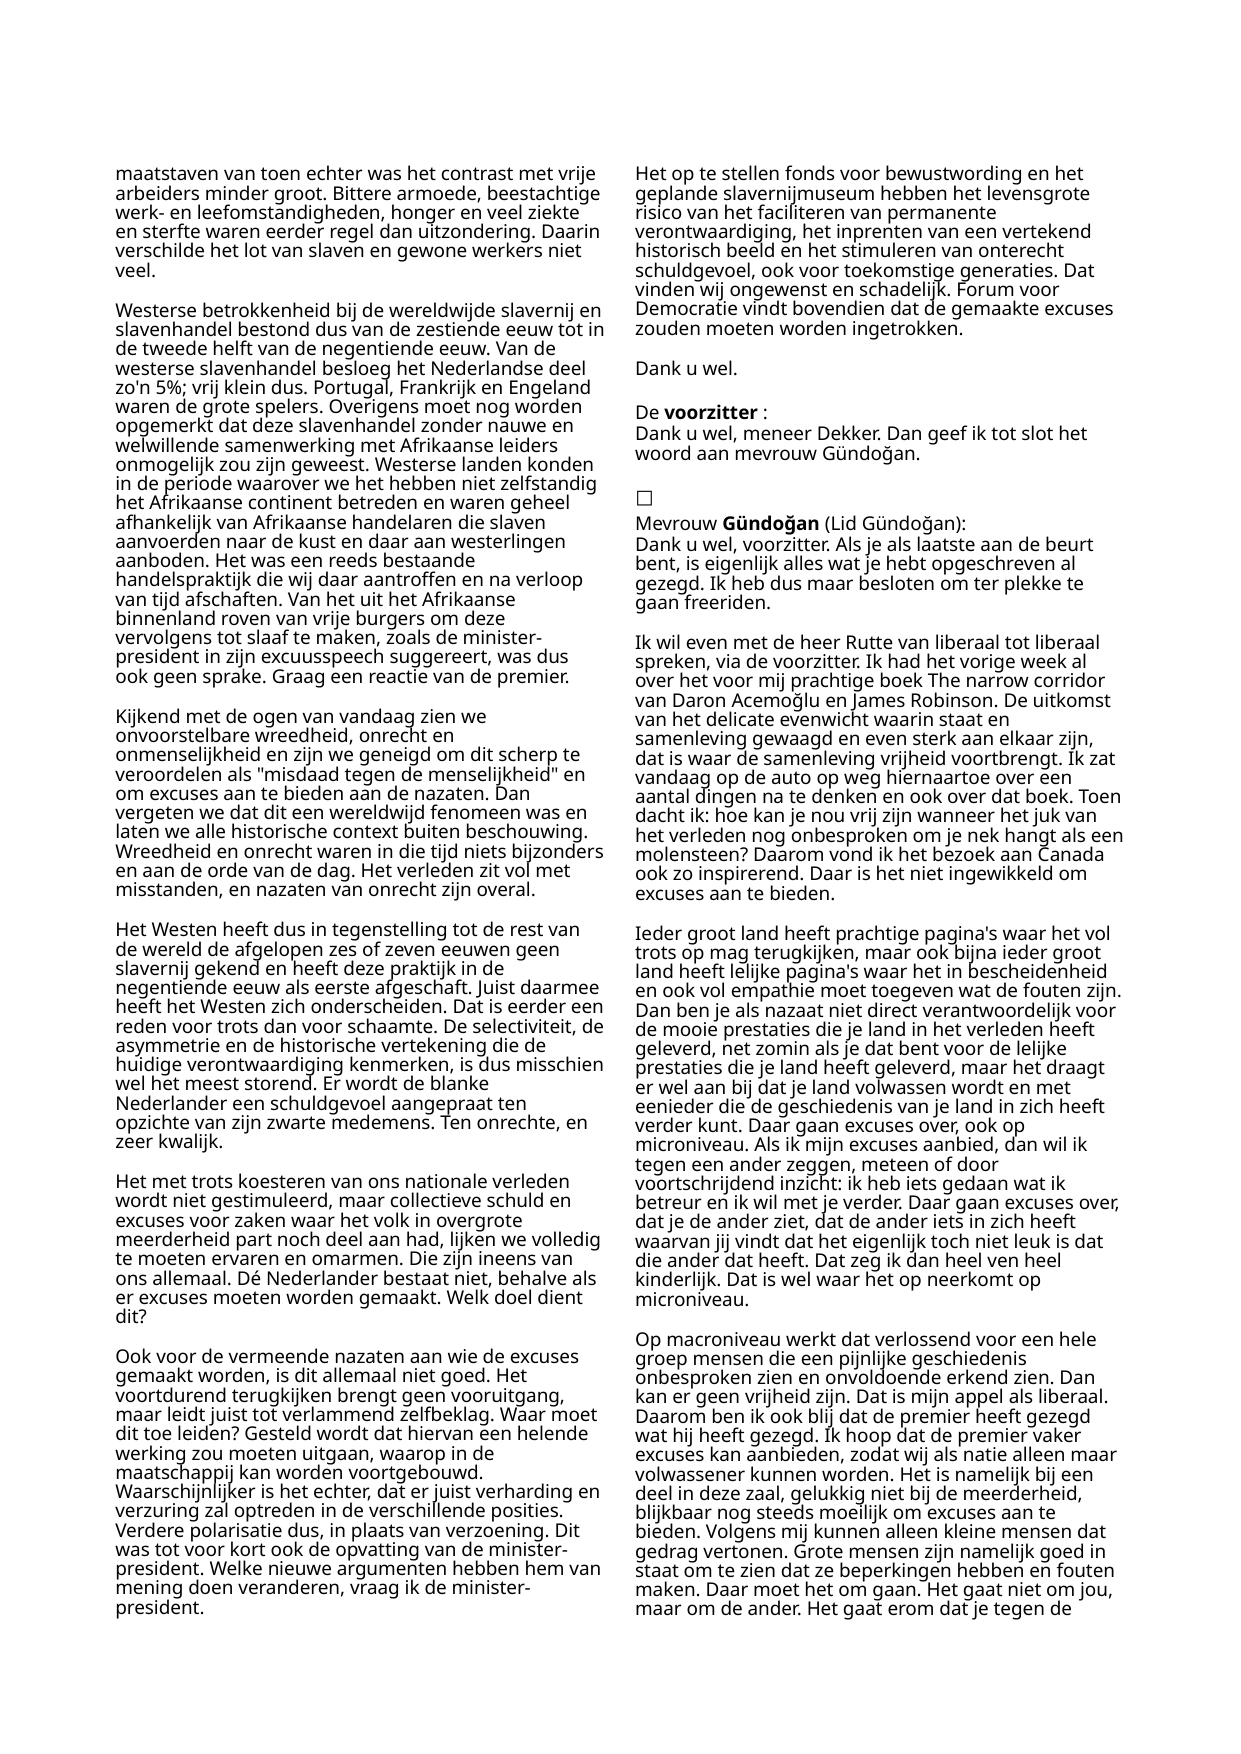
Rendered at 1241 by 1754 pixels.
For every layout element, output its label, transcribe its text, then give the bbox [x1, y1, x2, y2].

text Mevrouw Gündoğan (Lid Gündoğan): [635, 510, 1125, 536]
text Ik wil even met de heer Rutte van liberaal tot liberaal spreken, via de voorzitter. Ik had het vorige week al over het voor mij prachtige boek The narrow corridor van Daron Acemoğlu en James Robinson. De uitkomst van het delicate evenwicht waarin staat en samenleving gewaagd en even sterk aan elkaar zijn, dat is waar de samenleving vrijheid voortbrengt. Ik zat vandaag op de auto op weg hiernaartoe over een aantal dingen na te denken en ook over dat boek. Toen dacht ik: hoe kan je nou vrij zijn wanneer het juk van het verleden nog onbesproken om je nek hangt als een molensteen? Daarom vond ik het bezoek aan Canada ook zo inspirerend. Daar is het niet ingewikkeld om excuses aan te bieden. [635, 634, 1125, 904]
text Het op te stellen fonds voor bewustwording en het geplande slavernijmuseum hebben het levensgrote risico van het faciliteren van permanente verontwaardiging, het inprenten van een vertekend historisch beeld en het stimuleren van onterecht schuldgevoel, ook voor toekomstige generaties. Dat vinden wij ongewenst en schadelijk. Forum voor Democratie vindt bovendien dat de gemaakte excuses zouden moeten worden ingetrokken. [635, 165, 1125, 339]
text Kijkend met de ogen van vandaag zien we onvoorstelbare wreedheid, onrecht en onmenselijkheid en zijn we geneigd om dit scherp te veroordelen als "misdaad tegen de menselijkheid" en om excuses aan te bieden aan de nazaten. Dan vergeten we dat dit een wereldwijd fenomeen was en laten we alle historische context buiten beschouwing. Wreedheid en onrecht waren in die tijd niets bijzonders en aan de orde van de dag. Het verleden zit vol met misstanden, en nazaten van onrecht zijn overal. [115, 708, 605, 901]
text maatstaven van toen echter was het contrast met vrije arbeiders minder groot. Bittere armoede, beestachtige werk- en leefomstandigheden, honger en veel ziekte en sterfte waren eerder regel dan uitzondering. Daarin verschilde het lot van slaven en gewone werkers niet veel. [115, 165, 605, 281]
text Ook voor de vermeende nazaten aan wie de excuses gemaakt worden, is dit allemaal niet goed. Het voortdurend terugkijken brengt geen vooruitgang, maar leidt juist tot verlammend zelfbeklag. Waar moet dit toe leiden? Gesteld wordt dat hiervan een helende werking zou moeten uitgaan, waarop in de maatschappij kan worden voortgebouwd. Waarschijnlijker is het echter, dat er juist verharding en verzuring zal optreden in de verschillende posities. Verdere polarisatie dus, in plaats van verzoening. Dit was tot voor kort ook de opvatting van de minister-president. Welke nieuwe argumenten hebben hem van mening doen veranderen, vraag ik de minister-president. [115, 1348, 605, 1618]
text Westerse betrokkenheid bij de wereldwijde slavernij en slavenhandel bestond dus van de zestiende eeuw tot in de tweede helft van de negentiende eeuw. Van de westerse slavenhandel besloeg het Nederlandse deel zo'n 5%; vrij klein dus. Portugal, Frankrijk en Engeland waren de grote spelers. Overigens moet nog worden opgemerkt dat deze slavenhandel zonder nauwe en welwillende samenwerking met Afrikaanse leiders onmogelijk zou zijn geweest. Westerse landen konden in de periode waarover we het hebben niet zelfstandig het Afrikaanse continent betreden en waren geheel afhankelijk van Afrikaanse handelaren die slaven aanvoerden naar de kust en daar aan westerlingen aanboden. Het was een reeds bestaande handelspraktijk die wij daar aantroffen en na verloop van tijd afschaften. Van het uit het Afrikaanse binnenland roven van vrije burgers om deze vervolgens tot slaaf te maken, zoals de minister-president in zijn excuusspeech suggereert, was dus ook geen sprake. Graag een reactie van de premier. [115, 302, 605, 687]
text De voorzitter : [635, 399, 1125, 425]
text Dank u wel. [635, 359, 1125, 379]
text ⬜ [635, 485, 1125, 510]
text Het met trots koesteren van ons nationale verleden wordt niet gestimuleerd, maar collectieve schuld en excuses voor zaken waar het volk in overgrote meerderheid part noch deel aan had, lijken we volledig te moeten ervaren en omarmen. Die zijn ineens van ons allemaal. Dé Nederlander bestaat niet, behalve als er excuses moeten worden gemaakt. Welk doel dient dit? [115, 1173, 605, 1327]
text Het Westen heeft dus in tegenstelling tot de rest van de wereld de afgelopen zes of zeven eeuwen geen slavernij gekend en heeft deze praktijk in de negentiende eeuw als eerste afgeschaft. Juist daarmee heeft het Westen zich onderscheiden. Dat is eerder een reden voor trots dan voor schaamte. De selectiviteit, de asymmetrie en de historische vertekening die de huidige verontwaardiging kenmerken, is dus misschien wel het meest storend. Er wordt de blanke Nederlander een schuldgevoel aangepraat ten opzichte van zijn zwarte medemens. Ten onrechte, en zeer kwalijk. [115, 921, 605, 1152]
text Op macroniveau werkt dat verlossend voor een hele groep mensen die een pijnlijke geschiedenis onbesproken zien en onvoldoende erkend zien. Dan kan er geen vrijheid zijn. Dat is mijn appel als liberaal. Daarom ben ik ook blij dat de premier heeft gezegd wat hij heeft gezegd. Ik hoop dat de premier vaker excuses kan aanbieden, zodat wij als natie alleen maar volwassener kunnen worden. Het is namelijk bij een deel in deze zaal, gelukkig niet bij de meerderheid, blijkbaar nog steeds moeilijk om excuses aan te bieden. Volgens mij kunnen alleen kleine mensen dat gedrag vertonen. Grote mensen zijn namelijk goed in staat om te zien dat ze beperkingen hebben en fouten maken. Daar moet het om gaan. Het gaat niet om jou, maar om de ander. Het gaat erom dat je tegen de [635, 1331, 1125, 1620]
text Dank u wel, voorzitter. Als je als laatste aan de beurt bent, is eigenlijk alles wat je hebt opgeschreven al gezegd. Ik heb dus maar besloten om ter plekke te gaan freeriden. [635, 536, 1125, 613]
text Ieder groot land heeft prachtige pagina's waar het vol trots op mag terugkijken, maar ook bijna ieder groot land heeft lelijke pagina's waar het in bescheidenheid en ook vol empathie moet toegeven wat de fouten zijn. Dan ben je als nazaat niet direct verantwoordelijk voor de mooie prestaties die je land in het verleden heeft geleverd, net zomin als je dat bent voor de lelijke prestaties die je land heeft geleverd, maar het draagt er wel aan bij dat je land volwassen wordt en met eenieder die de geschiedenis van je land in zich heeft verder kunt. Daar gaan excuses over, ook op microniveau. Als ik mijn excuses aanbied, dan wil ik tegen een ander zeggen, meteen of door voortschrijdend inzicht: ik heb iets gedaan wat ik betreur en ik wil met je verder. Daar gaan excuses over, dat je de ander ziet, dat de ander iets in zich heeft waarvan jij vindt dat het eigenlijk toch niet leuk is dat die ander dat heeft. Dat zeg ik dan heel ven heel kinderlijk. Dat is wel waar het op neerkomt op microniveau. [635, 924, 1125, 1310]
text Dank u wel, meneer Dekker. Dan geef ik tot slot het woord aan mevrouw Gündoğan. [635, 425, 1125, 464]
